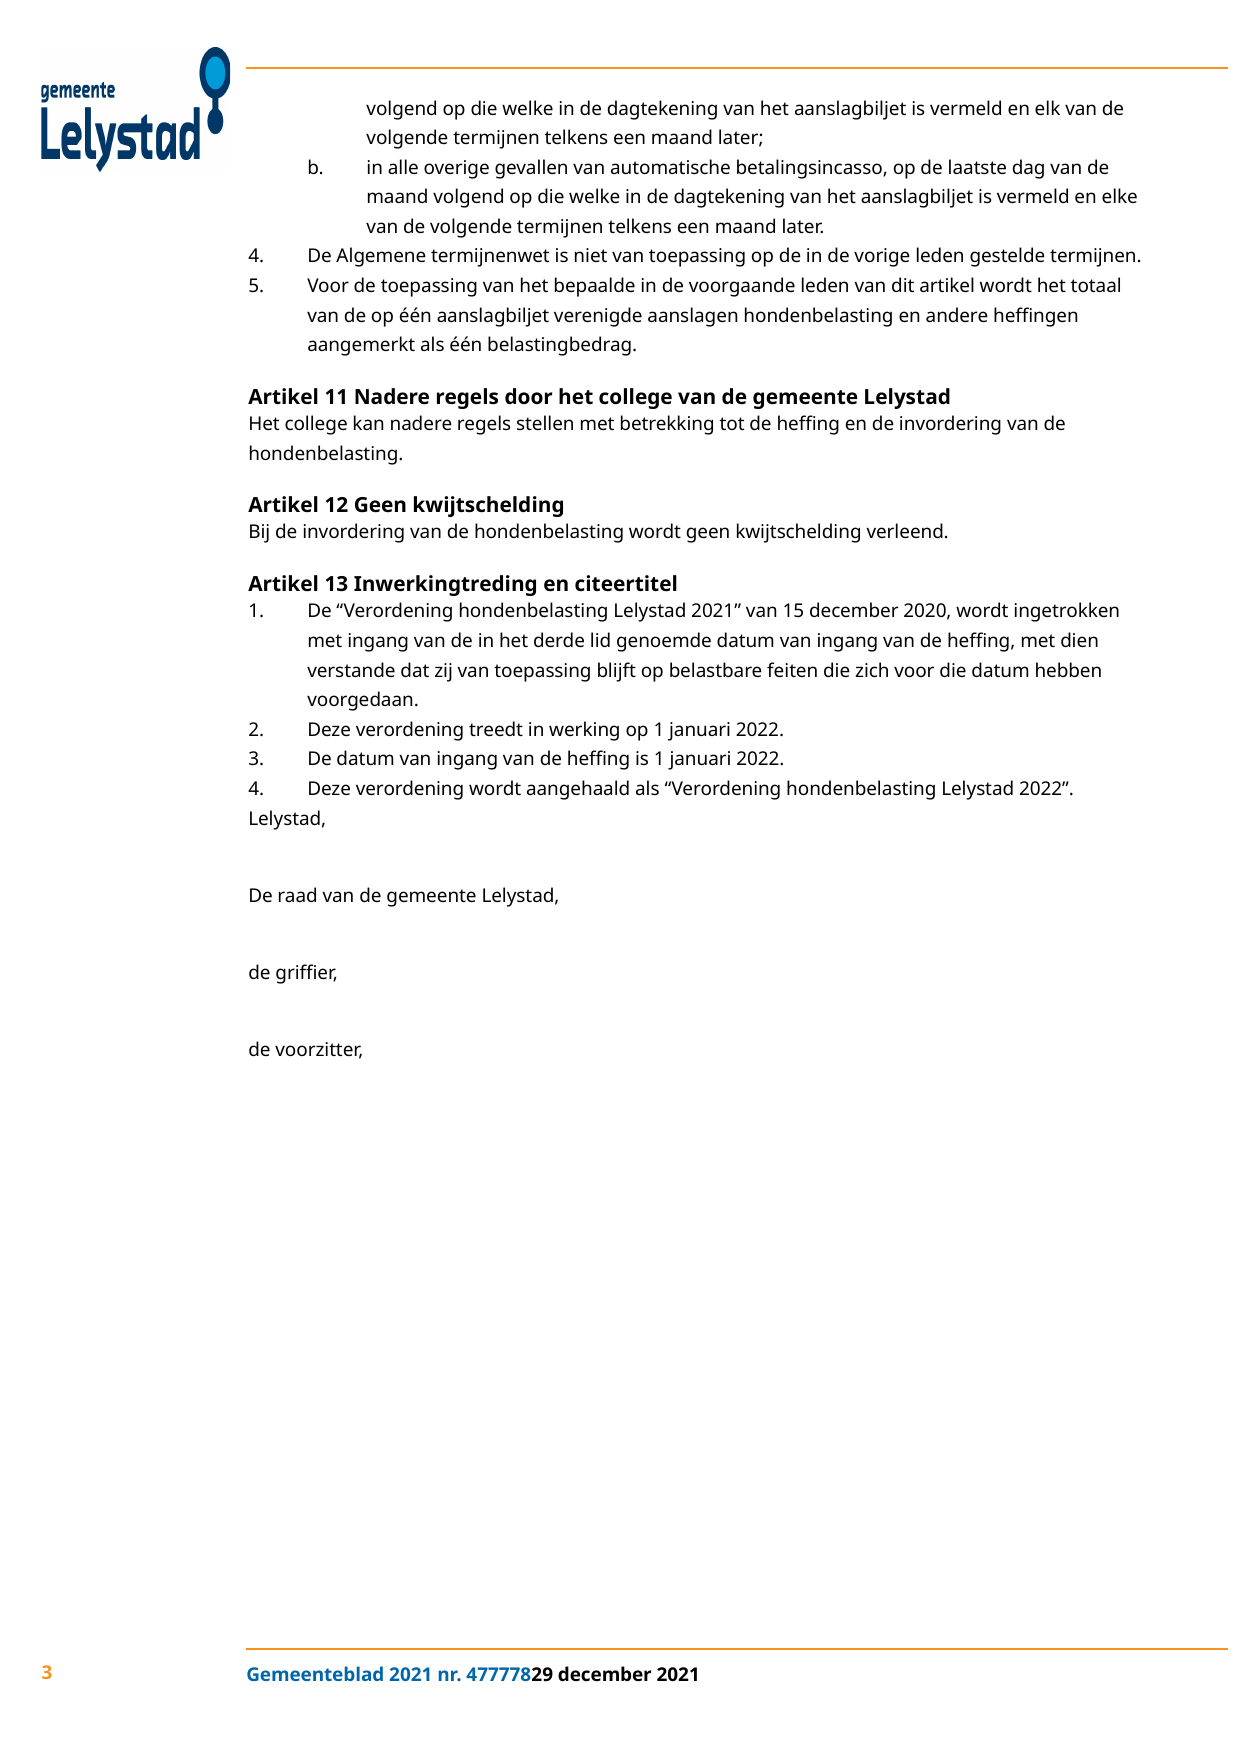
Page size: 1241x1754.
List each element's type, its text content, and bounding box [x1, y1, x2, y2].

list Deze verordening wordt aangehaald als “Verordening hondenbelasting Lelystad 2022”. [248, 775, 1152, 801]
list Deze verordening treedt in werking op 1 januari 2022. [248, 716, 1152, 742]
text Lelystad, [248, 805, 1152, 830]
text De raad van de gemeente Lelystad, [248, 882, 1152, 908]
text Bij de invordering van de hondenbelasting wordt geen kwijtschelding verleend. [248, 519, 1152, 544]
text Artikel 11 Nadere regels door het college van de gemeente Lelystad [248, 382, 1152, 410]
list De datum van ingang van de heffing is 1 januari 2022. [248, 746, 1152, 771]
list in alle overige gevallen van automatische betalingsincasso, op de laatste dag van de maand volgend op die welke in de dagtekening van het aanslagbiljet is vermeld en elke van de volgende termijnen telkens een maand later. [307, 154, 1152, 239]
text Artikel 12 Geen kwijtschelding [248, 490, 1152, 519]
text Artikel 13 Inwerkingtreding en citeertitel [248, 569, 1152, 598]
list De “Verordening hondenbelasting Lelystad 2021” van 15 december 2020, wordt ingetrokken met ingang van de in het derde lid genoemde datum van ingang van de heffing, met dien verstande dat zij van toepassing blijft op belastbare feiten die zich voor die datum hebben voorgedaan. [248, 598, 1152, 712]
text de griffier, [248, 959, 1152, 985]
list Voor de toepassing van het bepaalde in de voorgaande leden van dit artikel wordt het totaal van de op één aanslagbiljet verenigde aanslagen hondenbelasting en andere heffingen aangemerkt als één belastingbedrag. [248, 272, 1152, 357]
text Het college kan nadere regels stellen met betrekking tot de heffing en de invordering van de hondenbelasting. [248, 410, 1152, 466]
text de voorzitter, [248, 1036, 1152, 1062]
picture [41, 47, 231, 172]
list volgend op die welke in de dagtekening van het aanslagbiljet is vermeld en elk van de volgende termijnen telkens een maand later; [307, 95, 1152, 150]
list De Algemene termijnenwet is niet van toepassing op de in de vorige leden gestelde termijnen. [248, 243, 1152, 268]
